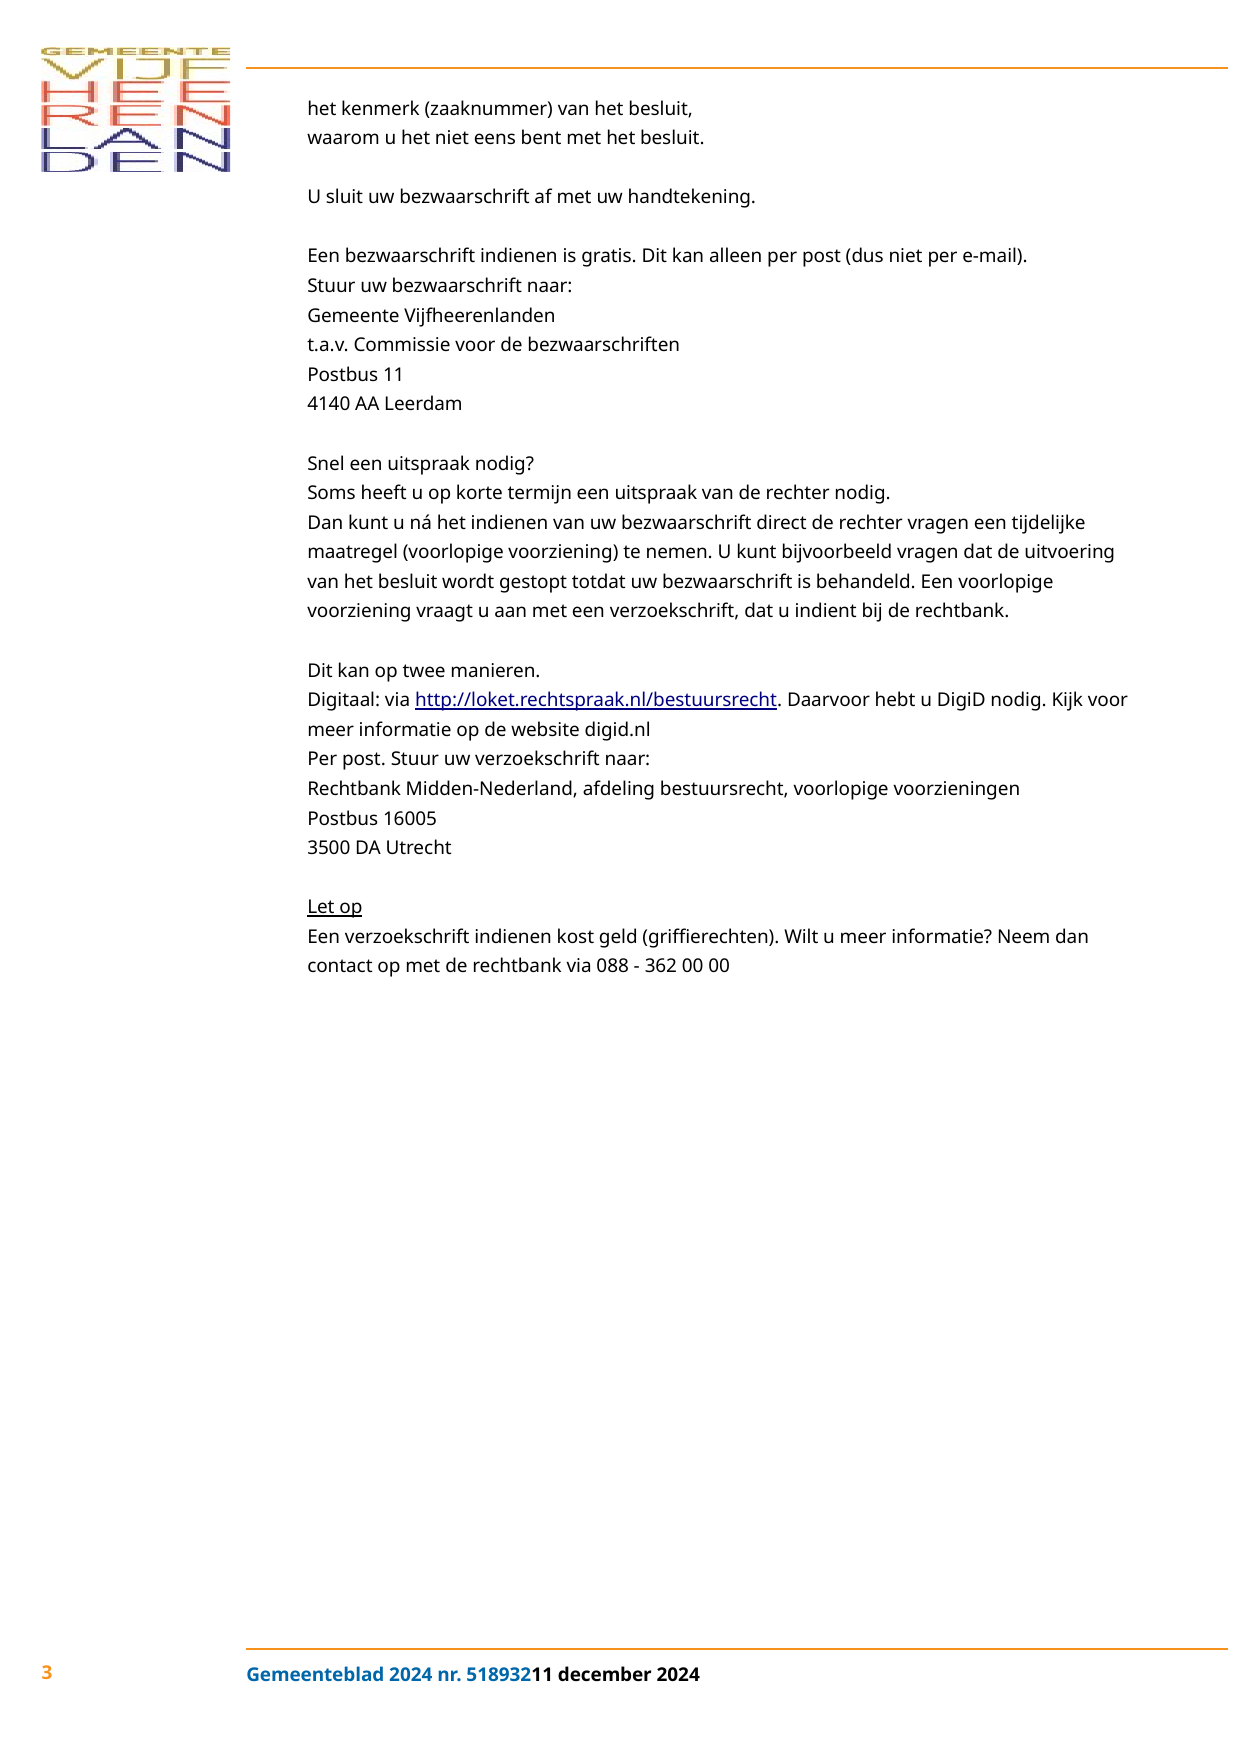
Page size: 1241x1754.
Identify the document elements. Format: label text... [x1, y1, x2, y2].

list Dan kunt u ná het indienen van uw bezwaarschrift direct de rechter vragen een tijdelijke maatregel (voorlopige voorziening) te nemen. U kunt bijvoorbeeld vragen dat de uitvoering van het besluit wordt gestopt totdat uw bezwaarschrift is behandeld. Een voorlopige voorziening vraagt u aan met een verzoekschrift, dat u indient bij de rechtbank. [248, 509, 1152, 623]
list Postbus 11 [248, 361, 1152, 387]
list t.a.v. Commissie voor de bezwaarschriften [248, 331, 1152, 357]
list U sluit uw bezwaarschrift af met uw handtekening. [248, 183, 1152, 209]
list Dit kan op twee manieren. [248, 657, 1152, 683]
list Let op [248, 893, 1152, 919]
list 3500 DA Utrecht [248, 834, 1152, 860]
list Per post. Stuur uw verzoekschrift naar: [248, 746, 1152, 771]
list Soms heeft u op korte termijn een uitspraak van de rechter nodig. [248, 479, 1152, 505]
list Gemeente Vijfheerenlanden [248, 302, 1152, 328]
list Snel een uitspraak nodig? [248, 450, 1152, 476]
list 4140 AA Leerdam [248, 391, 1152, 416]
list het kenmerk (zaaknummer) van het besluit, [248, 95, 1152, 121]
list Een verzoekschrift indienen kost geld (griffierechten). Wilt u meer informatie? Neem dan contact op met de rechtbank via 088 - 362 00 00 [248, 923, 1152, 978]
list Stuur uw bezwaarschrift naar: [248, 272, 1152, 298]
list Rechtbank Midden-Nederland, afdeling bestuursrecht, voorlopige voorzieningen [248, 775, 1152, 801]
picture [41, 47, 231, 172]
list Postbus 16005 [248, 805, 1152, 831]
list Digitaal: via http://loket.rechtspraak.nl/bestuursrecht. Daarvoor hebt u DigiD nodig. Kijk voor meer informatie op de website digid.nl [248, 686, 1152, 742]
list waarom u het niet eens bent met het besluit. [248, 124, 1152, 150]
list Een bezwaarschrift indienen is gratis. Dit kan alleen per post (dus niet per e-mail). [248, 243, 1152, 268]
